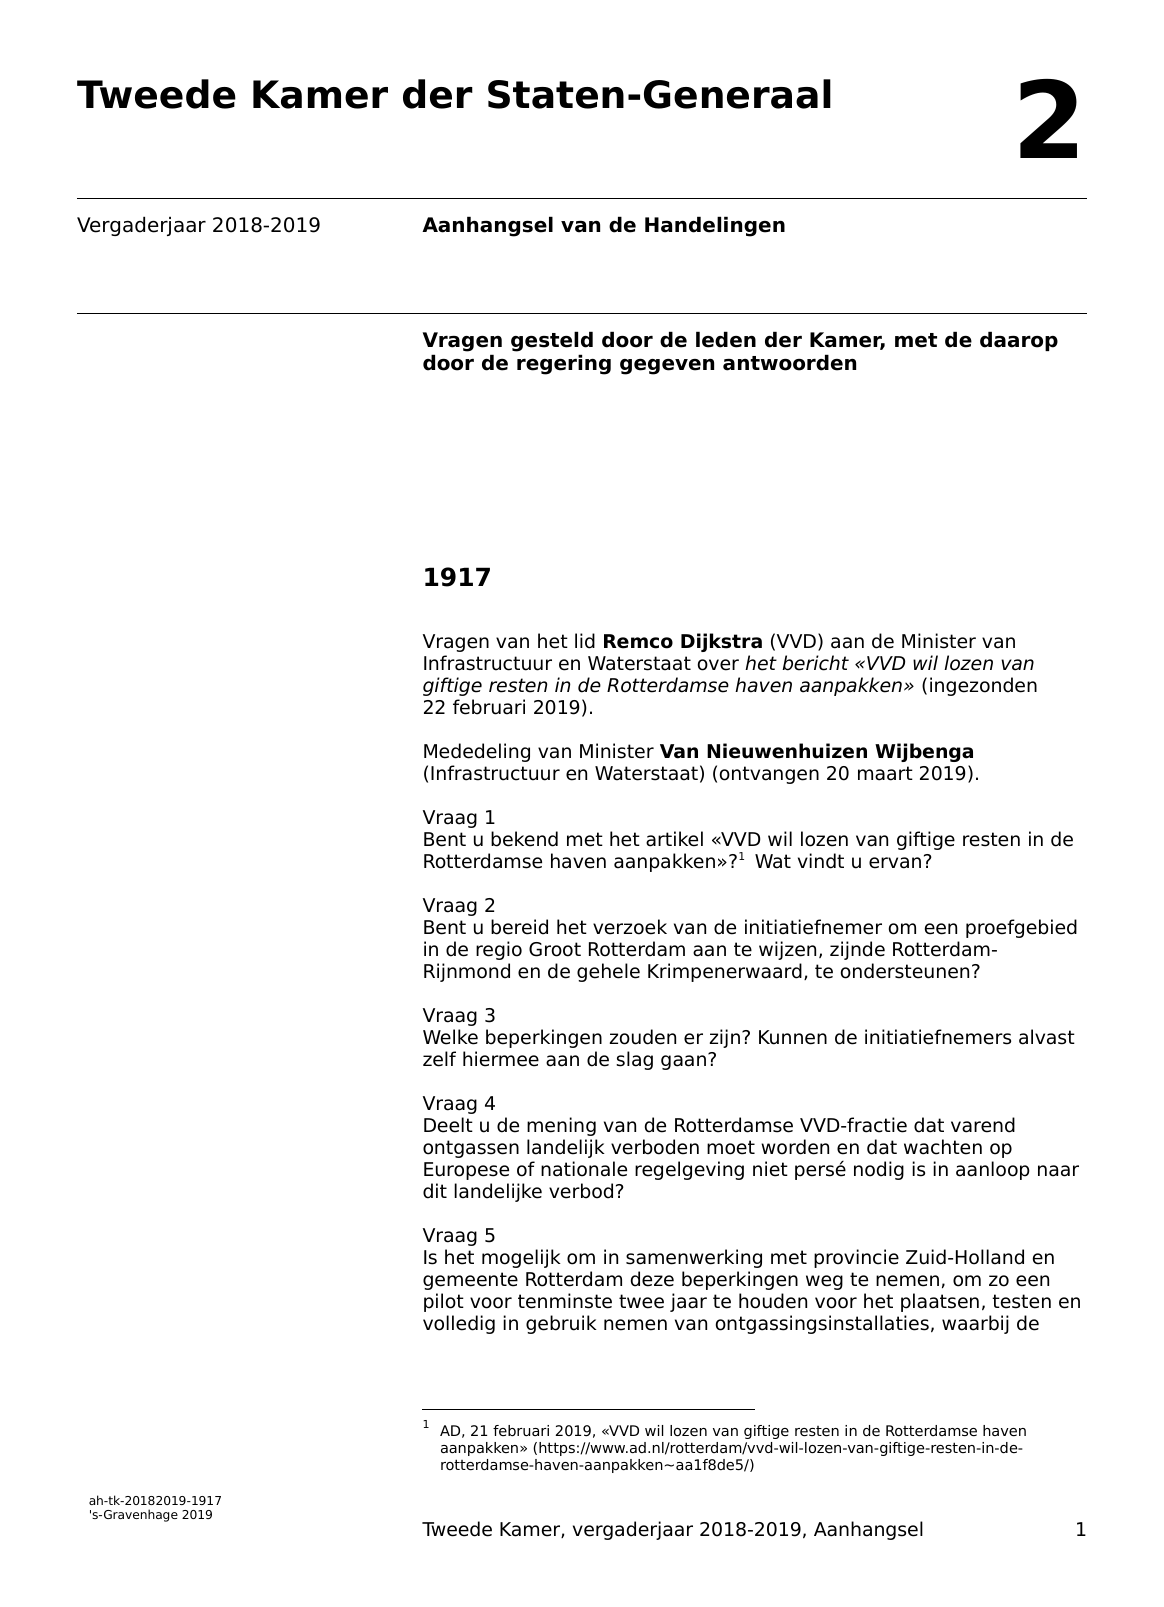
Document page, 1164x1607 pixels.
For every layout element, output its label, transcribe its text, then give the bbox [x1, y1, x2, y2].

table_header Tweede Kamer der Staten-Generaal [77, 59, 886, 198]
text 's-Gravenhage 2019 [88, 1508, 323, 1522]
text Vraag 1 [422, 807, 1087, 829]
text 1917 [422, 563, 1087, 592]
text Bent u bereid het verzoek van de initiatiefnemer om een proefgebied in de regio Groot Rotterdam aan te wijzen, zijnde Rotterdam-Rijnmond en de gehele Krimpenerwaard, te ondersteunen? [422, 917, 1087, 983]
table_cell Vragen gesteld door de leden der Kamer, met de daarop door de regering gegeven antwoorden [422, 314, 1087, 376]
table_cell Aanhangsel van de Handelingen [422, 199, 1087, 313]
text Mededeling van Minister Van Nieuwenhuizen Wijbenga (Infrastructuur en Waterstaat) (ontvangen 20 maart 2019). [422, 741, 1087, 785]
table_header 2 [886, 59, 1087, 198]
text Vraag 2 [422, 895, 1087, 917]
text Bent u bekend met het artikel «VVD wil lozen van giftige resten in de Rotterdamse haven aanpakken»? Wat vindt u ervan? [422, 829, 1087, 873]
text Vraag 3 [422, 1005, 1087, 1027]
text AD, 21 februari 2019, «VVD wil lozen van giftige resten in de Rotterdamse haven aanpakken» (https://www.ad.nl/rotterdam/vvd-wil-lozen-van-giftige-resten-in-de-rotterdamse-haven-aanpakken~aa1f8de5/) [422, 1418, 1087, 1474]
text Welke beperkingen zouden er zijn? Kunnen de initiatiefnemers alvast zelf hiermee aan de slag gaan? [422, 1027, 1087, 1071]
text ah-tk-20182019-1917 [88, 1494, 323, 1508]
text Vragen van het lid Remco Dijkstra (VVD) aan de Minister van Infrastructuur en Waterstaat over het bericht «VVD wil lozen van giftige resten in de Rotterdamse haven aanpakken» (ingezonden 22 februari 2019). [422, 631, 1087, 718]
table_cell Vergaderjaar 2018-2019 [77, 199, 422, 313]
text Is het mogelijk om in samenwerking met provincie Zuid-Holland en gemeente Rotterdam deze beperkingen weg te nemen, om zo een pilot voor tenminste twee jaar te houden voor het plaatsen, testen en volledig in gebruik nemen van ontgassingsinstallaties, waarbij de [422, 1247, 1087, 1335]
text Vraag 5 [422, 1225, 1087, 1247]
text Deelt u de mening van de Rotterdamse VVD-fractie dat varend ontgassen landelijk verboden moet worden en dat wachten op Europese of nationale regelgeving niet persé nodig is in aanloop naar dit landelijke verbod? [422, 1115, 1087, 1203]
table_cell [77, 314, 422, 376]
text Vraag 4 [422, 1093, 1087, 1115]
